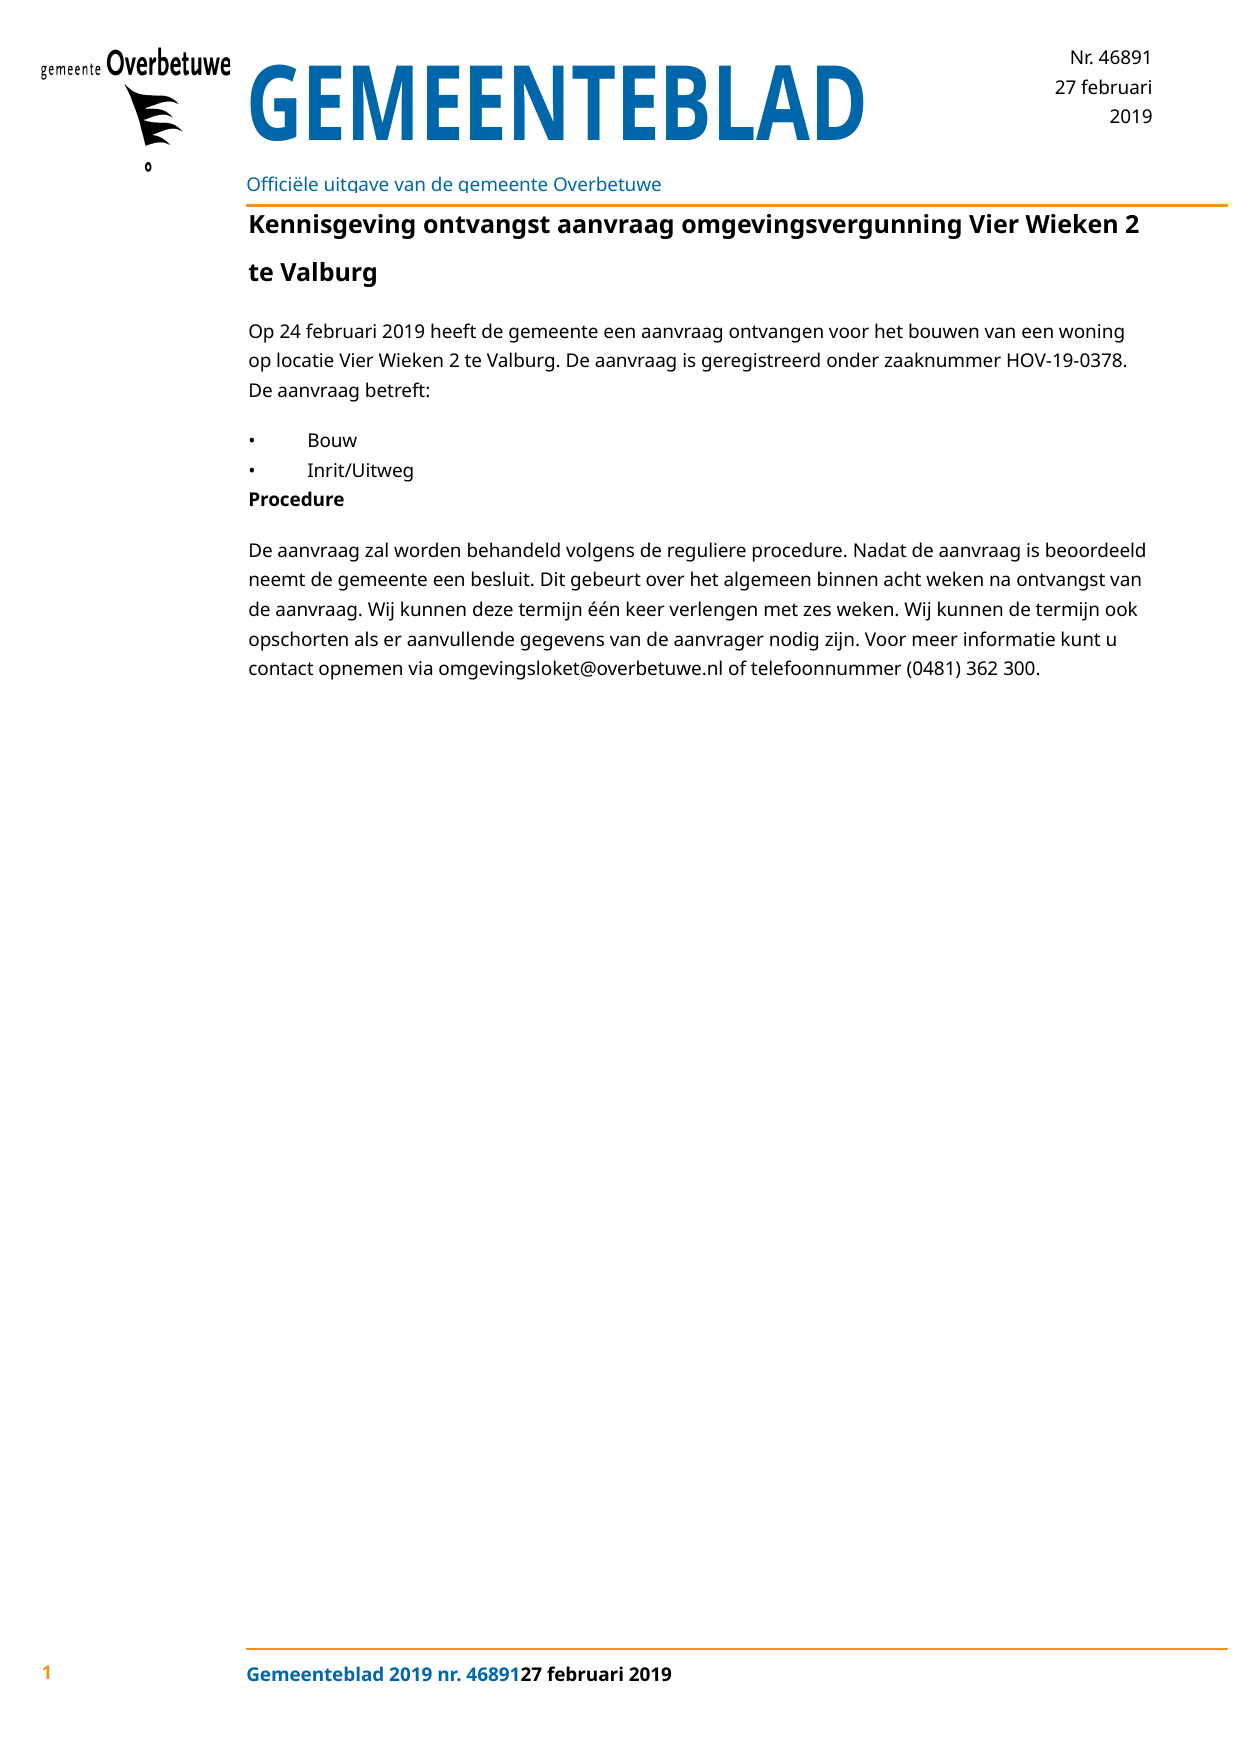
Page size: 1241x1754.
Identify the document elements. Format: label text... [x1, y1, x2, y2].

list Bouw [248, 427, 1152, 453]
text Kennisgeving ontvangst aanvraag omgevingsvergunning Vier Wieken 2 te Valburg [248, 207, 1152, 288]
text Procedure [248, 487, 1152, 512]
text Op 24 februari 2019 heeft de gemeente een aanvraag ontvangen voor het bouwen van een woning op locatie Vier Wieken 2 te Valburg. De aanvraag is geregistreerd onder zaaknummer HOV-19-0378. De aanvraag betreft: [248, 318, 1152, 403]
picture [41, 47, 231, 172]
list Inrit/Uitweg [248, 457, 1152, 483]
text De aanvraag zal worden behandeld volgens de reguliere procedure. Nadat de aanvraag is beoordeeld neemt de gemeente een besluit. Dit gebeurt over het algemeen binnen acht weken na ontvangst van de aanvraag. Wij kunnen deze termijn één keer verlengen met zes weken. Wij kunnen de termijn ook opschorten als er aanvullende gegevens van de aanvrager nodig zijn. Voor meer informatie kunt u contact opnemen via omgevingsloket@overbetuwe.nl of telefoonnummer (0481) 362 300. [248, 537, 1152, 681]
